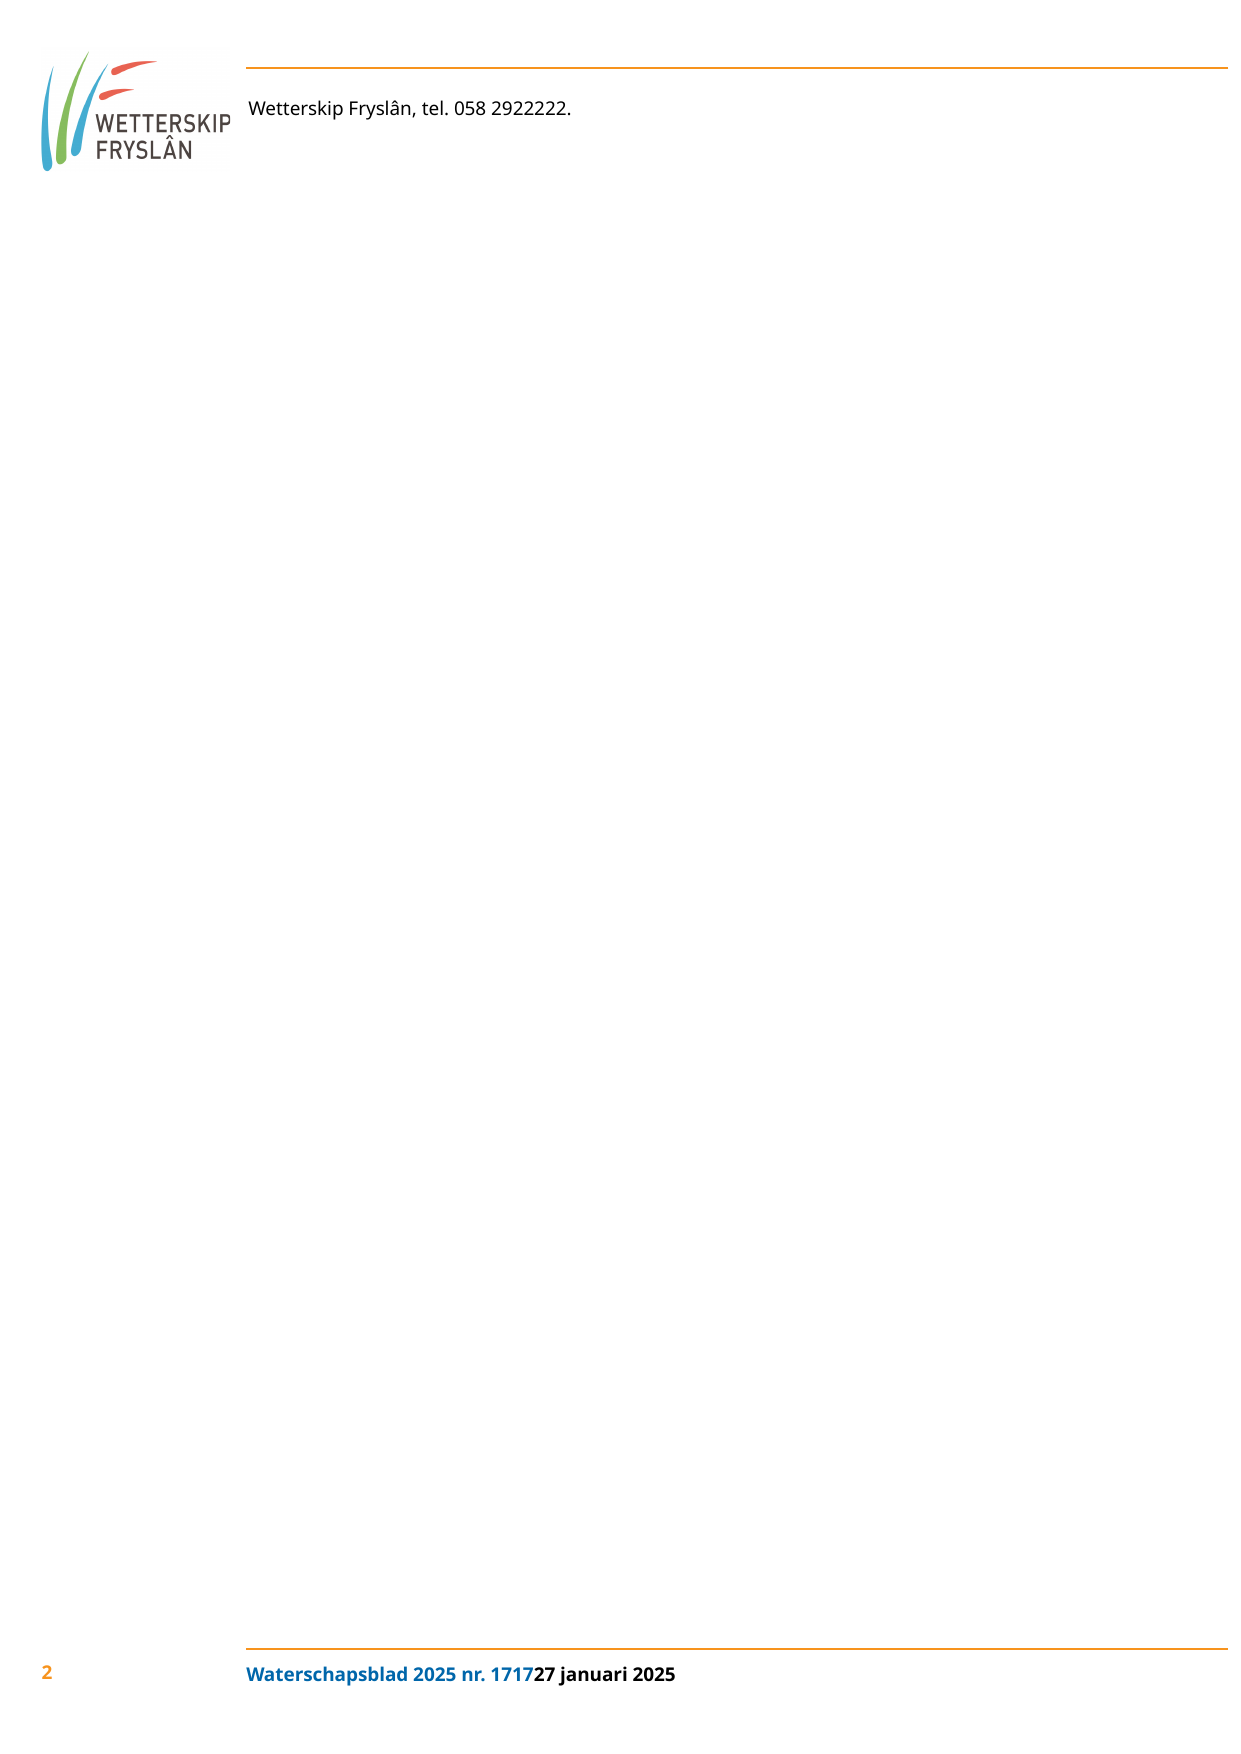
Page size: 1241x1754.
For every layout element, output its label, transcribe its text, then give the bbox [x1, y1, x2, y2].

text Wetterskip Fryslân, tel. 058 2922222. [248, 95, 1152, 121]
picture [41, 47, 231, 172]
